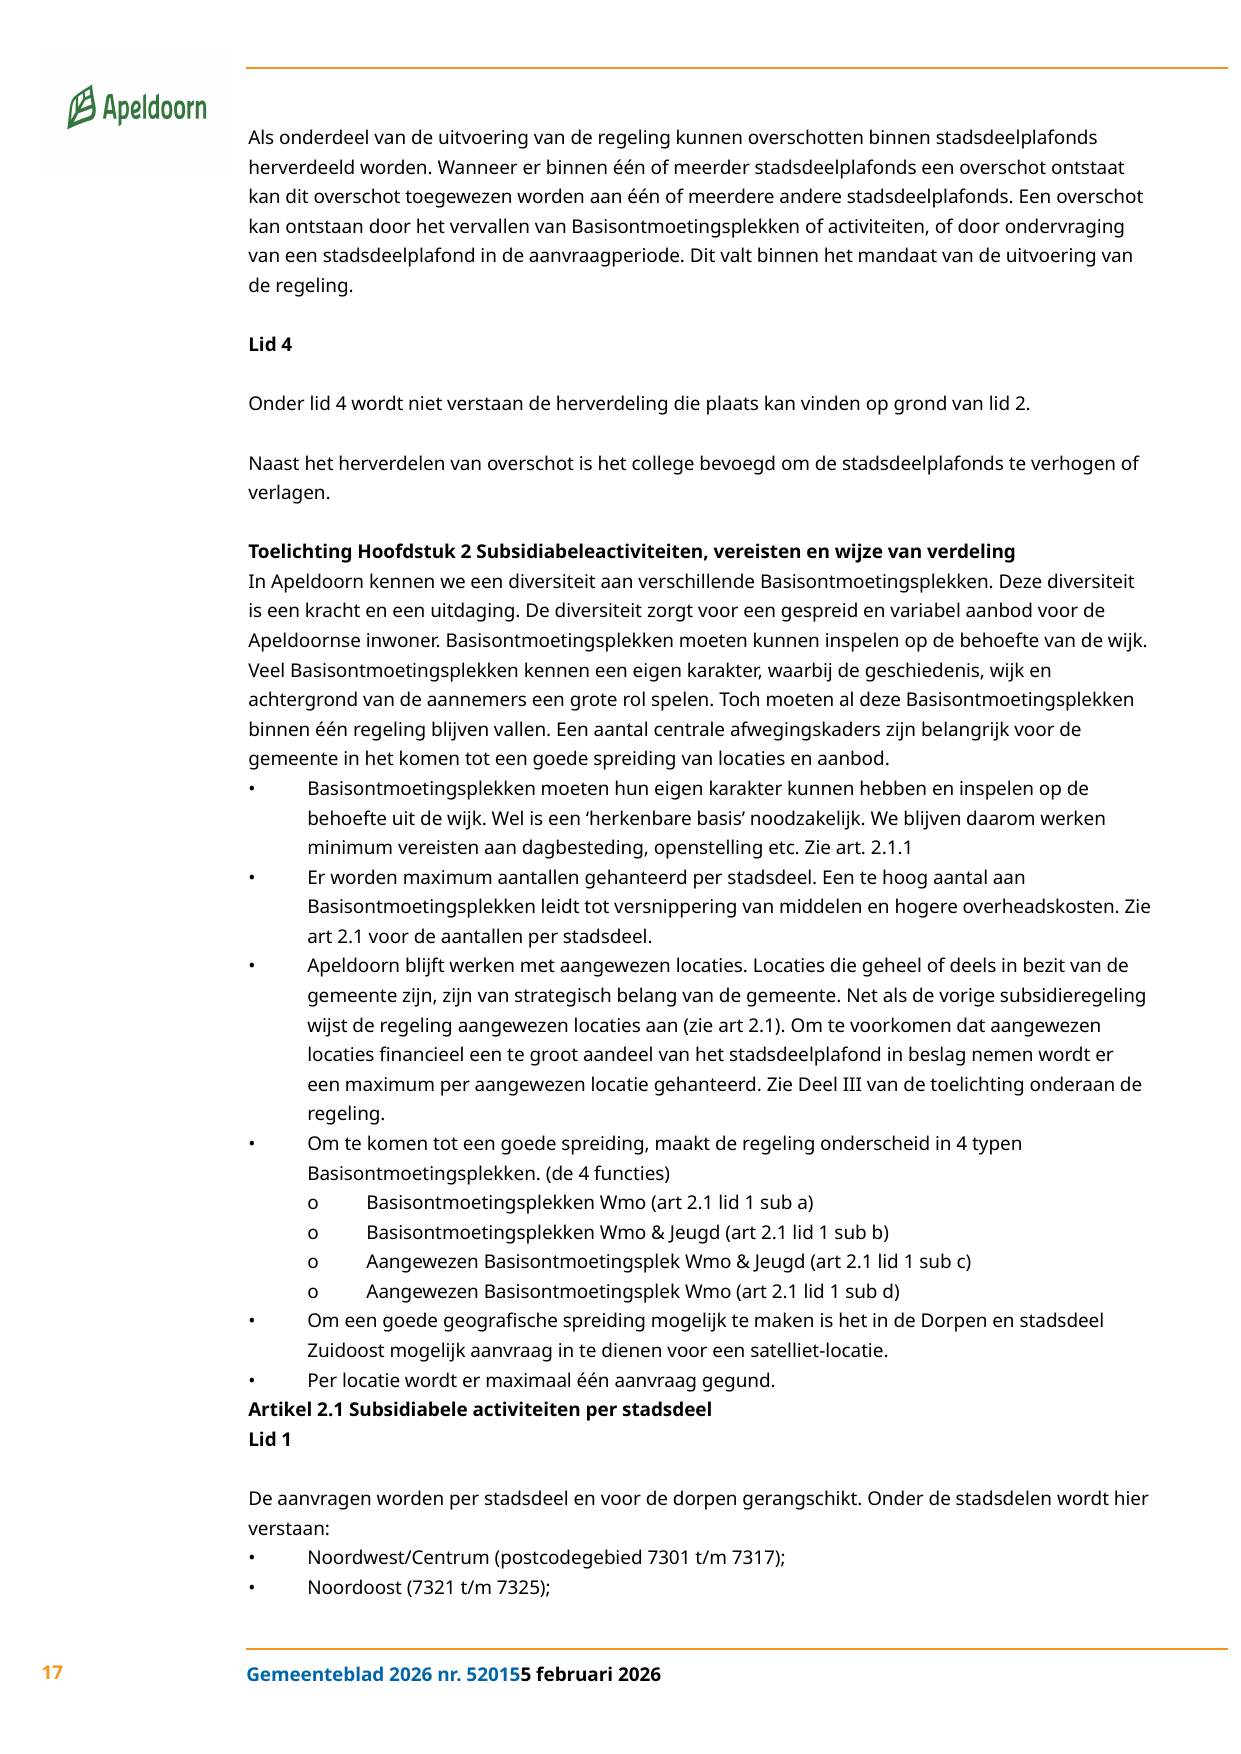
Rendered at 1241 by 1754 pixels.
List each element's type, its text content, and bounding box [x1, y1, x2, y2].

text Artikel 2.1 Subsidiabele activiteiten per stadsdeel [248, 1396, 1152, 1422]
list Noordoost (7321 t/m 7325); [248, 1574, 1152, 1600]
text Lid 4 [248, 331, 1152, 357]
text Naast het herverdelen van overschot is het college bevoegd om de stadsdeelplafonds te verhogen of verlagen. [248, 450, 1152, 505]
list Basisontmoetingsplekken Wmo & Jeugd (art 2.1 lid 1 sub b) [307, 1219, 1152, 1245]
list Basisontmoetingsplekken moeten hun eigen karakter kunnen hebben en inspelen op de behoefte uit de wijk. Wel is een ‘herkenbare basis’ noodzakelijk. We blijven daarom werken minimum vereisten aan dagbesteding, openstelling etc. Zie art. 2.1.1 [248, 775, 1152, 860]
text Als onderdeel van de uitvoering van de regeling kunnen overschotten binnen stadsdeelplafonds herverdeeld worden. Wanneer er binnen één of meerder stadsdeelplafonds een overschot ontstaat kan dit overschot toegewezen worden aan één of meerdere andere stadsdeelplafonds. Een overschot kan ontstaan door het vervallen van Basisontmoetingsplekken of activiteiten, of door ondervraging van een stadsdeelplafond in de aanvraagperiode. Dit valt binnen het mandaat van de uitvoering van de regeling. [248, 124, 1152, 298]
text Toelichting Hoofdstuk 2 Subsidiabeleactiviteiten, vereisten en wijze van verdeling [248, 538, 1152, 564]
list Om een goede geografische spreiding mogelijk te maken is het in de Dorpen en stadsdeel Zuidoost mogelijk aanvraag in te dienen voor een satelliet-locatie. [248, 1308, 1152, 1363]
list Er worden maximum aantallen gehanteerd per stadsdeel. Een te hoog aantal aan Basisontmoetingsplekken leidt tot versnippering van middelen en hogere overheadskosten. Zie art 2.1 voor de aantallen per stadsdeel. [248, 864, 1152, 949]
list Per locatie wordt er maximaal één aanvraag gegund. [248, 1367, 1152, 1393]
text Onder lid 4 wordt niet verstaan de herverdeling die plaats kan vinden op grond van lid 2. [248, 391, 1152, 416]
list Aangewezen Basisontmoetingsplek Wmo & Jeugd (art 2.1 lid 1 sub c) [307, 1248, 1152, 1274]
text De aanvragen worden per stadsdeel en voor de dorpen gerangschikt. Onder de stadsdelen wordt hier verstaan: [248, 1485, 1152, 1541]
text Lid 1 [248, 1426, 1152, 1452]
list Basisontmoetingsplekken Wmo (art 2.1 lid 1 sub a) [307, 1189, 1152, 1215]
list Noordwest/Centrum (postcodegebied 7301 t/m 7317); [248, 1544, 1152, 1570]
list Apeldoorn blijft werken met aangewezen locaties. Locaties die geheel of deels in bezit van de gemeente zijn, zijn van strategisch belang van de gemeente. Net als de vorige subsidieregeling wijst de regeling aangewezen locaties aan (zie art 2.1). Om te voorkomen dat aangewezen locaties financieel een te groot aandeel van het stadsdeelplafond in beslag nemen wordt er een maximum per aangewezen locatie gehanteerd. Zie Deel III van de toelichting onderaan de regeling. [248, 953, 1152, 1126]
picture [41, 47, 231, 172]
text In Apeldoorn kennen we een diversiteit aan verschillende Basisontmoetingsplekken. Deze diversiteit is een kracht en een uitdaging. De diversiteit zorgt voor een gespreid en variabel aanbod voor de Apeldoornse inwoner. Basisontmoetingsplekken moeten kunnen inspelen op de behoefte van de wijk. Veel Basisontmoetingsplekken kennen een eigen karakter, waarbij de geschiedenis, wijk en achtergrond van de aannemers een grote rol spelen. Toch moeten al deze Basisontmoetingsplekken binnen één regeling blijven vallen. Een aantal centrale afwegingskaders zijn belangrijk voor de gemeente in het komen tot een goede spreiding van locaties en aanbod. [248, 568, 1152, 771]
list Om te komen tot een goede spreiding, maakt de regeling onderscheid in 4 typen Basisontmoetingsplekken. (de 4 functies) [248, 1130, 1152, 1186]
list Aangewezen Basisontmoetingsplek Wmo (art 2.1 lid 1 sub d) [307, 1278, 1152, 1304]
